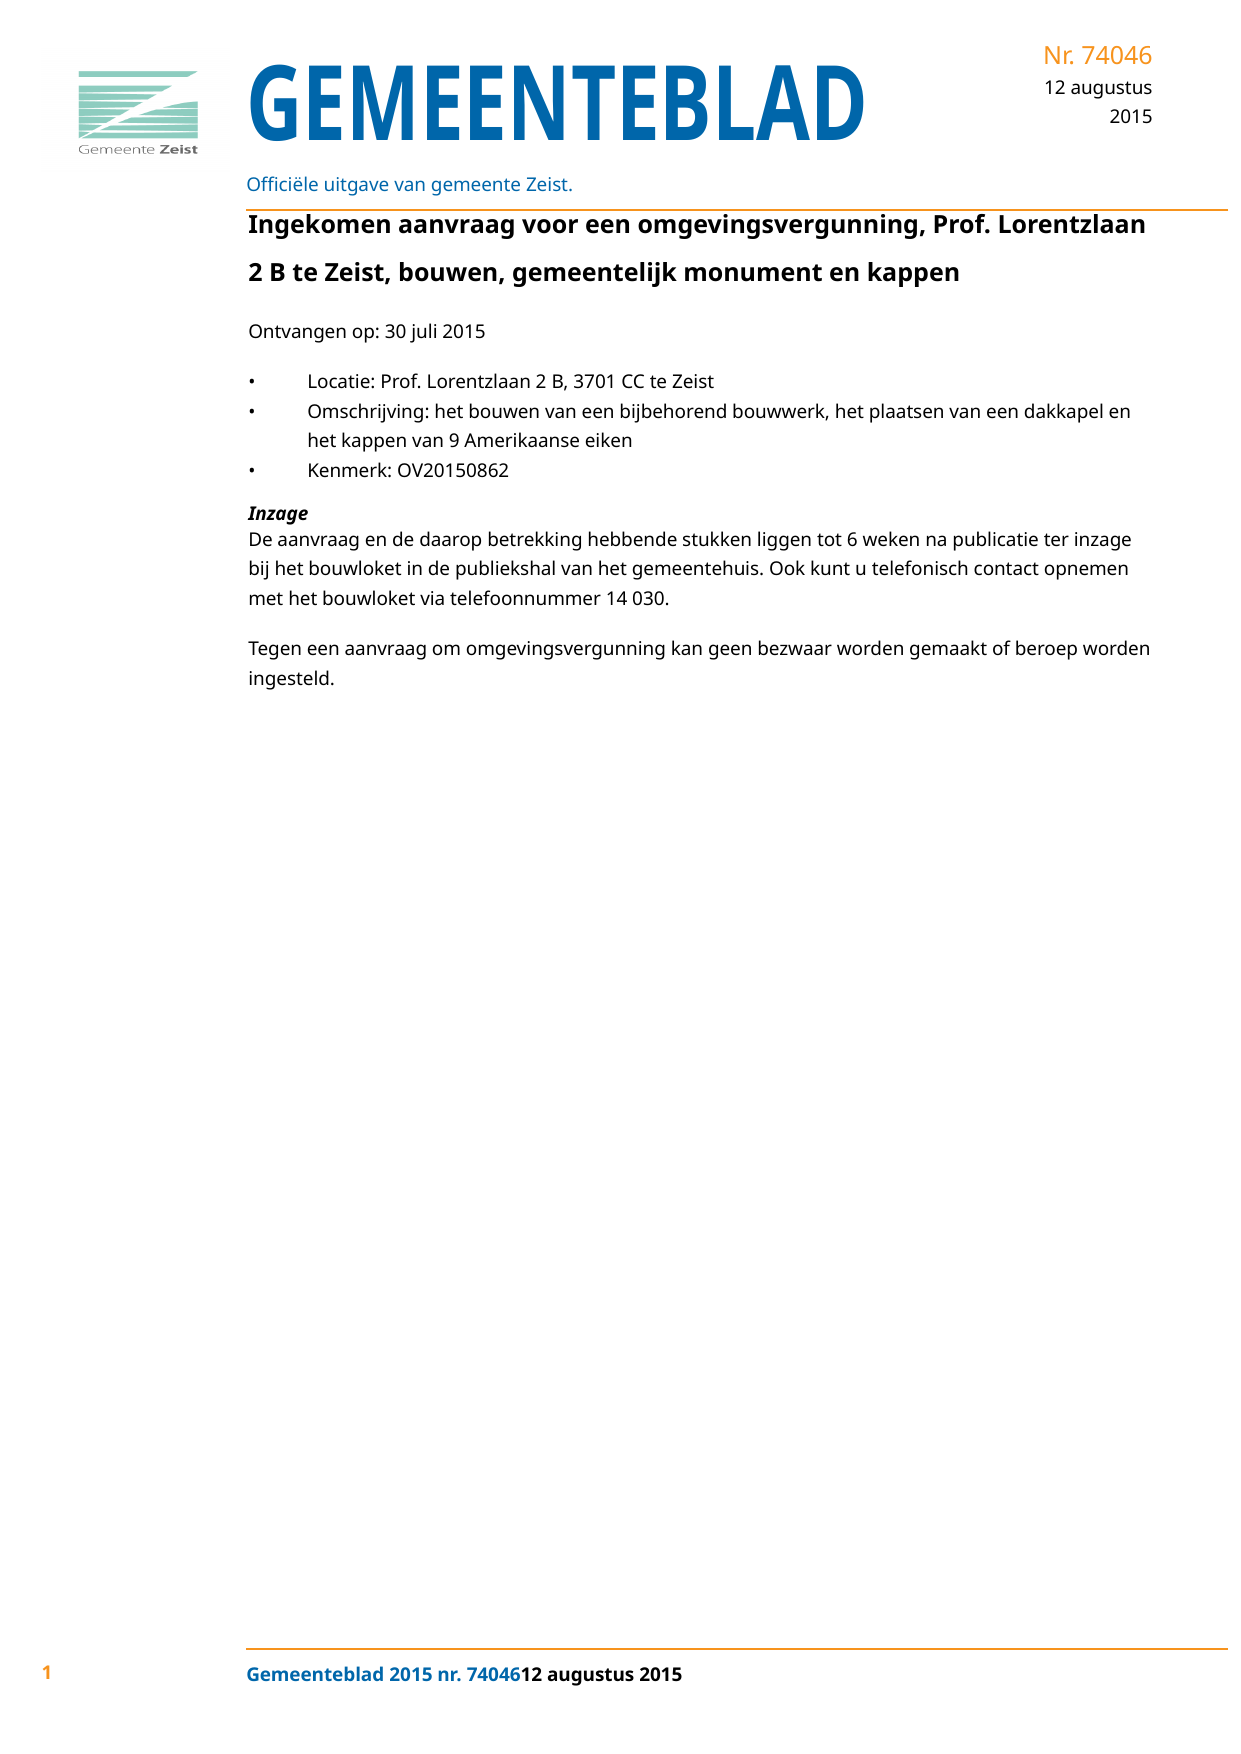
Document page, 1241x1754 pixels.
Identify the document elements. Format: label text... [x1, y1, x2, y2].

text Inzage [248, 500, 1152, 526]
list Kenmerk: OV20150862 [248, 457, 1152, 483]
text Ontvangen op: 30 juli 2015 [248, 318, 1152, 344]
list Locatie: Prof. Lorentzlaan 2 B, 3701 CC te Zeist [248, 368, 1152, 394]
text De aanvraag en de daarop betrekking hebbende stukken liggen tot 6 weken na publicatie ter inzage bij het bouwloket in de publiekshal van het gemeentehuis. Ook kunt u telefonisch contact opnemen met het bouwloket via telefoonnummer 14 030. [248, 526, 1152, 611]
text Tegen een aanvraag om omgevingsvergunning kan geen bezwaar worden gemaakt of beroep worden ingesteld. [248, 636, 1152, 691]
text Ingekomen aanvraag voor een omgevingsvergunning, Prof. Lorentzlaan 2 B te Zeist, bouwen, gemeentelijk monument en kappen [248, 211, 1152, 288]
list Omschrijving: het bouwen van een bijbehorend bouwwerk, het plaatsen van een dakkapel en het kappen van 9 Amerikaanse eiken [248, 398, 1152, 453]
picture [41, 47, 231, 172]
